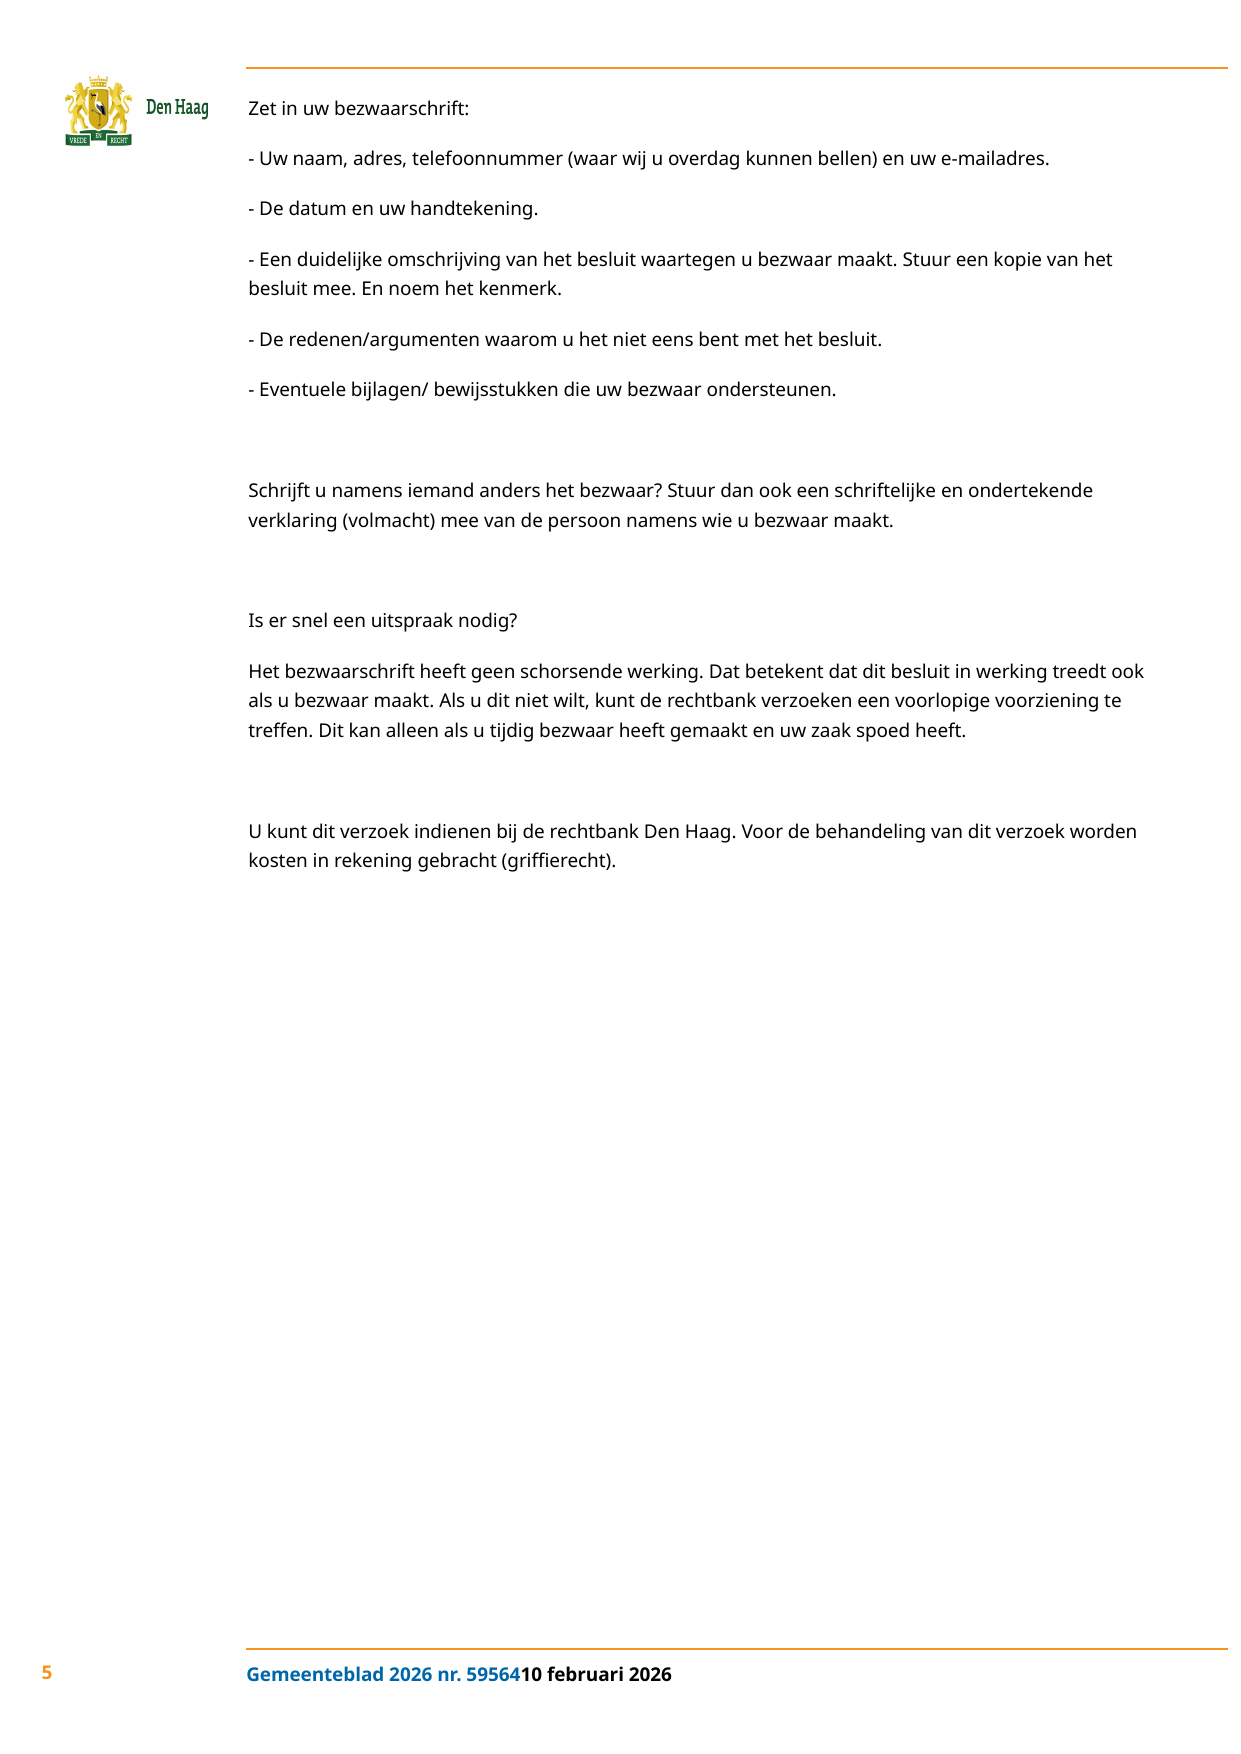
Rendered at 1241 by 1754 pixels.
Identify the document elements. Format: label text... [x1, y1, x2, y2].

text - Een duidelijke omschrijving van het besluit waartegen u bezwaar maakt. Stuur een kopie van het besluit mee. En noem het kenmerk. [248, 246, 1152, 301]
text U kunt dit verzoek indienen bij de rechtbank Den Haag. Voor de behandeling van dit verzoek worden kosten in rekening gebracht (griffierecht). [248, 818, 1152, 873]
text - De redenen/argumenten waarom u het niet eens bent met het besluit. [248, 326, 1152, 352]
text - De datum en uw handtekening. [248, 196, 1152, 221]
text Het bezwaarschrift heeft geen schorsende werking. Dat betekent dat dit besluit in werking treedt ook als u bezwaar maakt. Als u dit niet wilt, kunt de rechtbank verzoeken een voorlopige voorziening te treffen. Dit kan alleen als u tijdig bezwaar heeft gemaakt en uw zaak spoed heeft. [248, 658, 1152, 743]
picture [41, 47, 231, 172]
text Is er snel een uitspraak nodig? [248, 608, 1152, 633]
text Zet in uw bezwaarschrift: [248, 95, 1152, 121]
text Schrijft u namens iemand anders het bezwaar? Stuur dan ook een schriftelijke en ondertekende verklaring (volmacht) mee van de persoon namens wie u bezwaar maakt. [248, 477, 1152, 533]
text - Eventuele bijlagen/ bewijsstukken die uw bezwaar ondersteunen. [248, 376, 1152, 402]
text - Uw naam, adres, telefoonnummer (waar wij u overdag kunnen bellen) en uw e-mailadres. [248, 145, 1152, 171]
